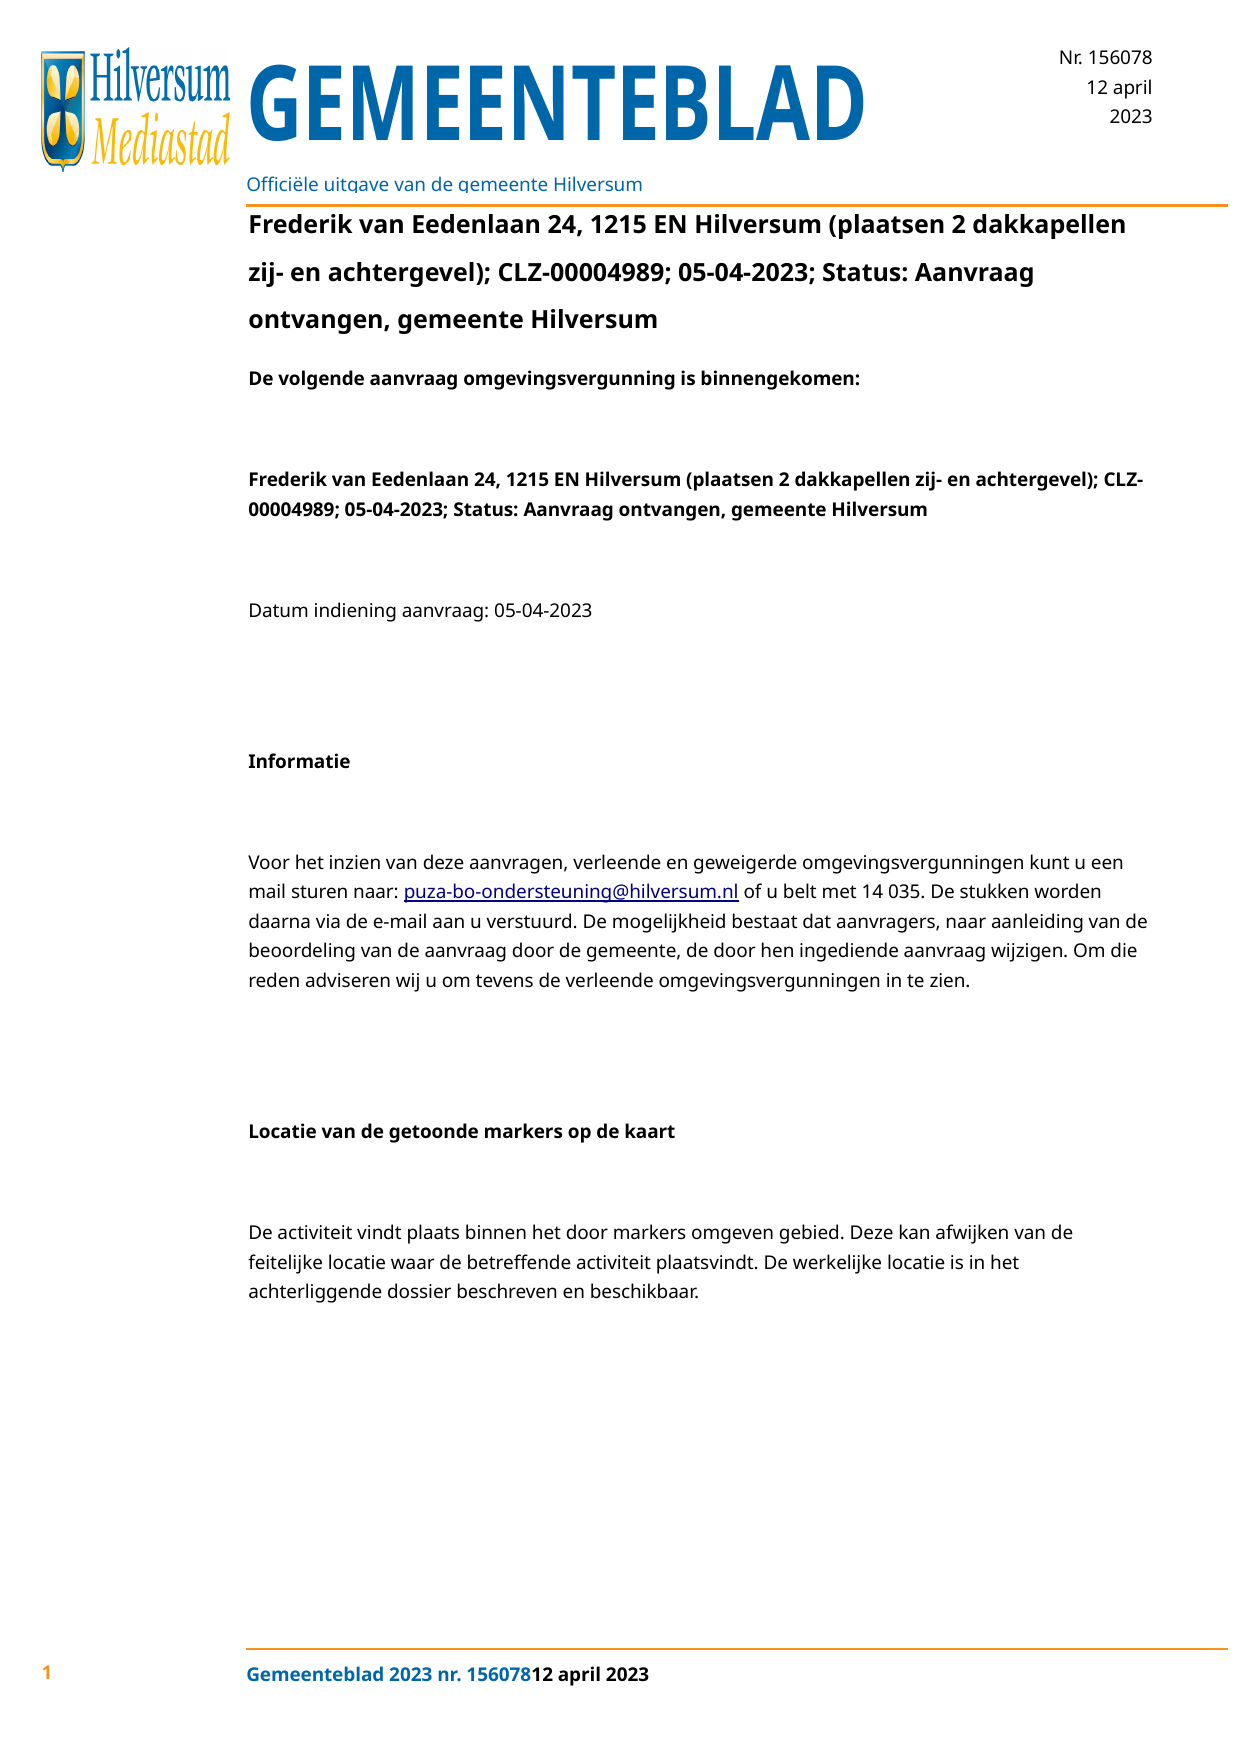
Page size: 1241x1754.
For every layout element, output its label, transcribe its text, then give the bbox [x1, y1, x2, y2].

text Frederik van Eedenlaan 24, 1215 EN Hilversum (plaatsen 2 dakkapellen zij- en achtergevel); CLZ-00004989; 05-04-2023; Status: Aanvraag ontvangen, gemeente Hilversum [248, 466, 1152, 522]
text Frederik van Eedenlaan 24, 1215 EN Hilversum (plaatsen 2 dakkapellen zij- en achtergevel); CLZ-00004989; 05-04-2023; Status: Aanvraag ontvangen, gemeente Hilversum [248, 207, 1152, 336]
text Locatie van de getoonde markers op de kaart [248, 1118, 1152, 1144]
text Informatie [248, 748, 1152, 774]
text De volgende aanvraag omgevingsvergunning is binnengekomen: [248, 366, 1152, 391]
text Datum indiening aanvraag: 05-04-2023 [248, 597, 1152, 622]
text De activiteit vindt plaats binnen het door markers omgeven gebied. Deze kan afwijken van de feitelijke locatie waar de betreffende activiteit plaatsvindt. De werkelijke locatie is in het achterliggende dossier beschreven en beschikbaar. [248, 1219, 1152, 1304]
picture [41, 47, 231, 172]
text Voor het inzien van deze aanvragen, verleende en geweigerde omgevingsvergunningen kunt u een mail sturen naar: puza-bo-ondersteuning@hilversum.nl of u belt met 14 035. De stukken worden daarna via de e-mail aan u verstuurd. De mogelijkheid bestaat dat aanvragers, naar aanleiding van de beoordeling van de aanvraag door de gemeente, de door hen ingediende aanvraag wijzigen. Om die reden adviseren wij u om tevens de verleende omgevingsvergunningen in te zien. [248, 849, 1152, 993]
